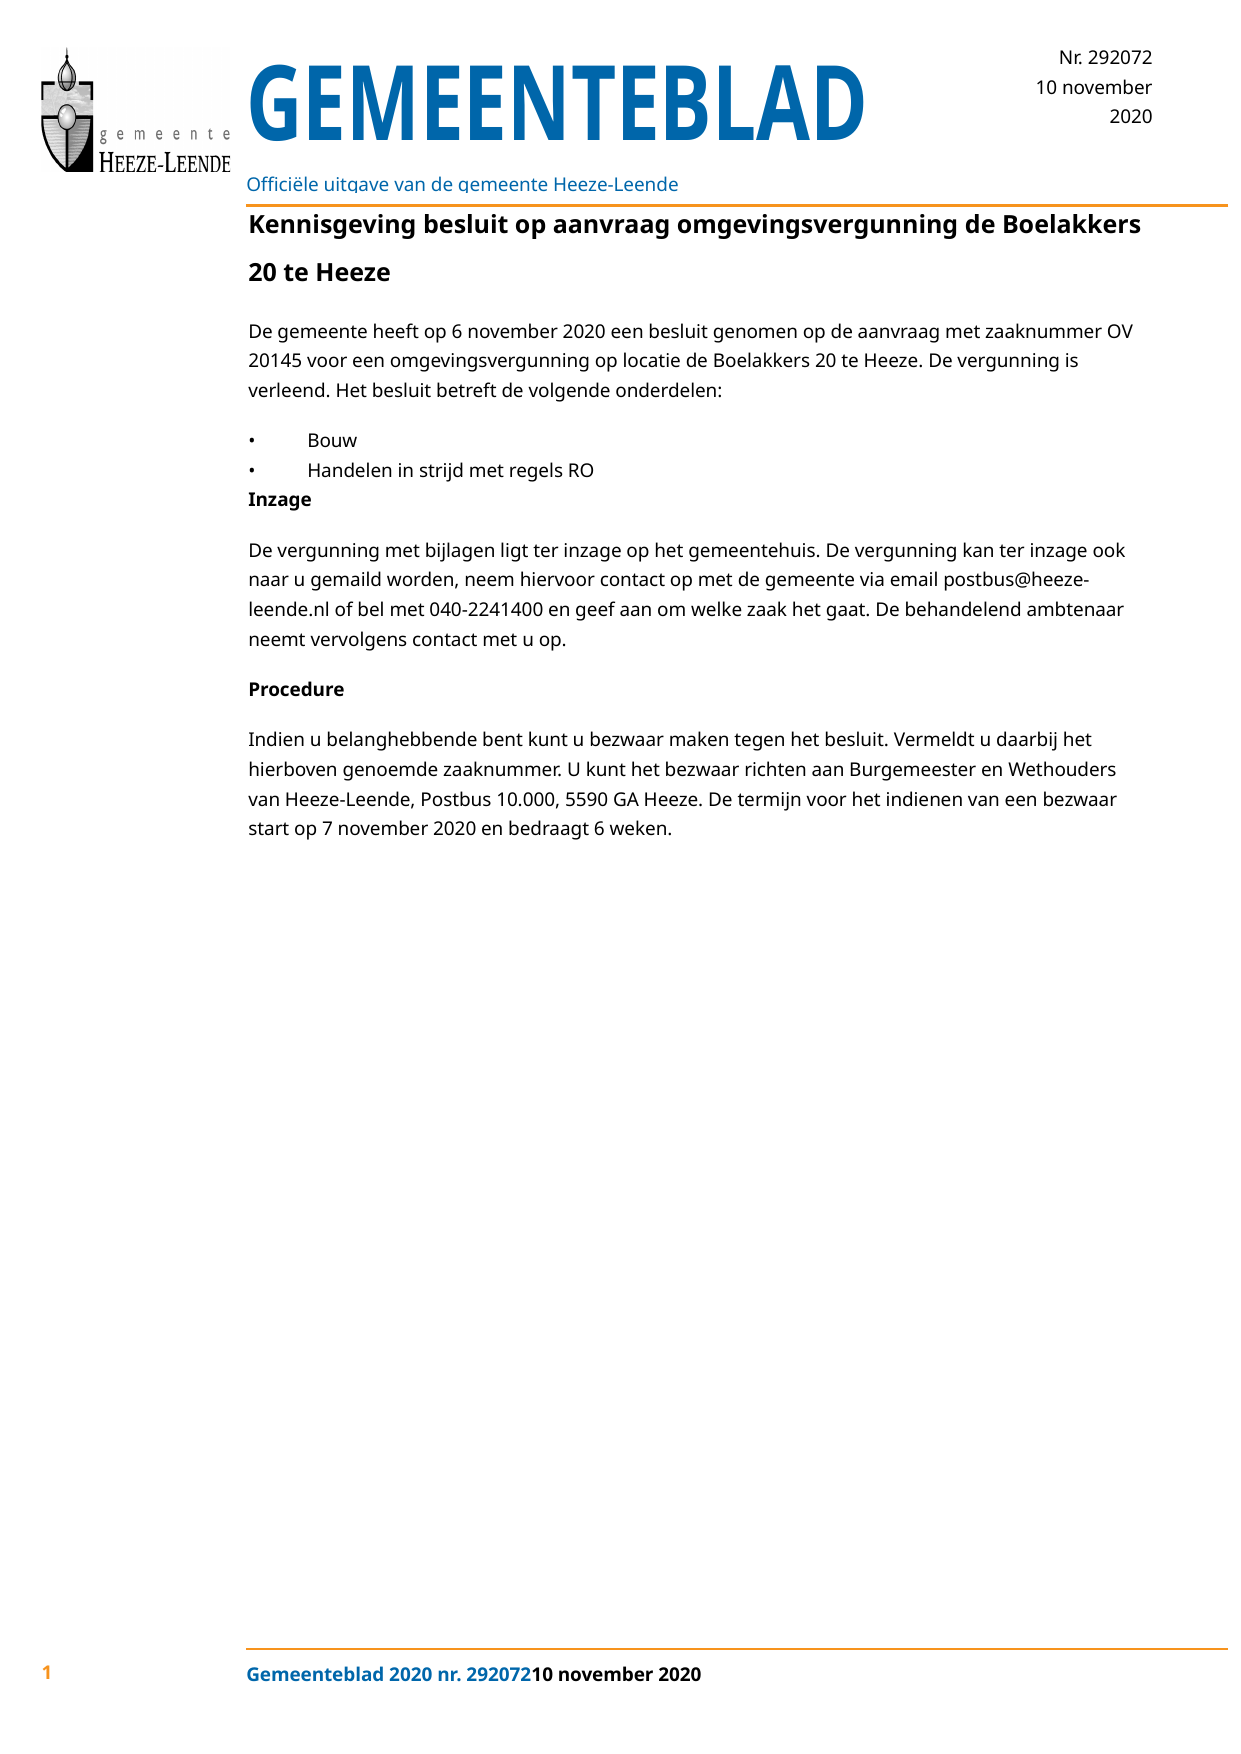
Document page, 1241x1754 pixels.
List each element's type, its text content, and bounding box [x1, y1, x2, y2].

text Kennisgeving besluit op aanvraag omgevingsvergunning de Boelakkers 20 te Heeze [248, 207, 1152, 288]
text Procedure [248, 676, 1152, 702]
list Bouw [248, 427, 1152, 453]
text De gemeente heeft op 6 november 2020 een besluit genomen op de aanvraag met zaaknummer OV 20145 voor een omgevingsvergunning op locatie de Boelakkers 20 te Heeze. De vergunning is verleend. Het besluit betreft de volgende onderdelen: [248, 318, 1152, 403]
list Handelen in strijd met regels RO [248, 457, 1152, 483]
text Indien u belanghebbende bent kunt u bezwaar maken tegen het besluit. Vermeldt u daarbij het hierboven genoemde zaaknummer. U kunt het bezwaar richten aan Burgemeester en Wethouders van Heeze-Leende, Postbus 10.000, 5590 GA Heeze. De termijn voor het indienen van een bezwaar start op 7 november 2020 en bedraagt 6 weken. [248, 727, 1152, 841]
picture [41, 47, 231, 172]
text De vergunning met bijlagen ligt ter inzage op het gemeentehuis. De vergunning kan ter inzage ook naar u gemaild worden, neem hiervoor contact op met de gemeente via email postbus@heeze-leende.nl of bel met 040-2241400 en geef aan om welke zaak het gaat. De behandelend ambtenaar neemt vervolgens contact met u op. [248, 537, 1152, 652]
text Inzage [248, 487, 1152, 512]
